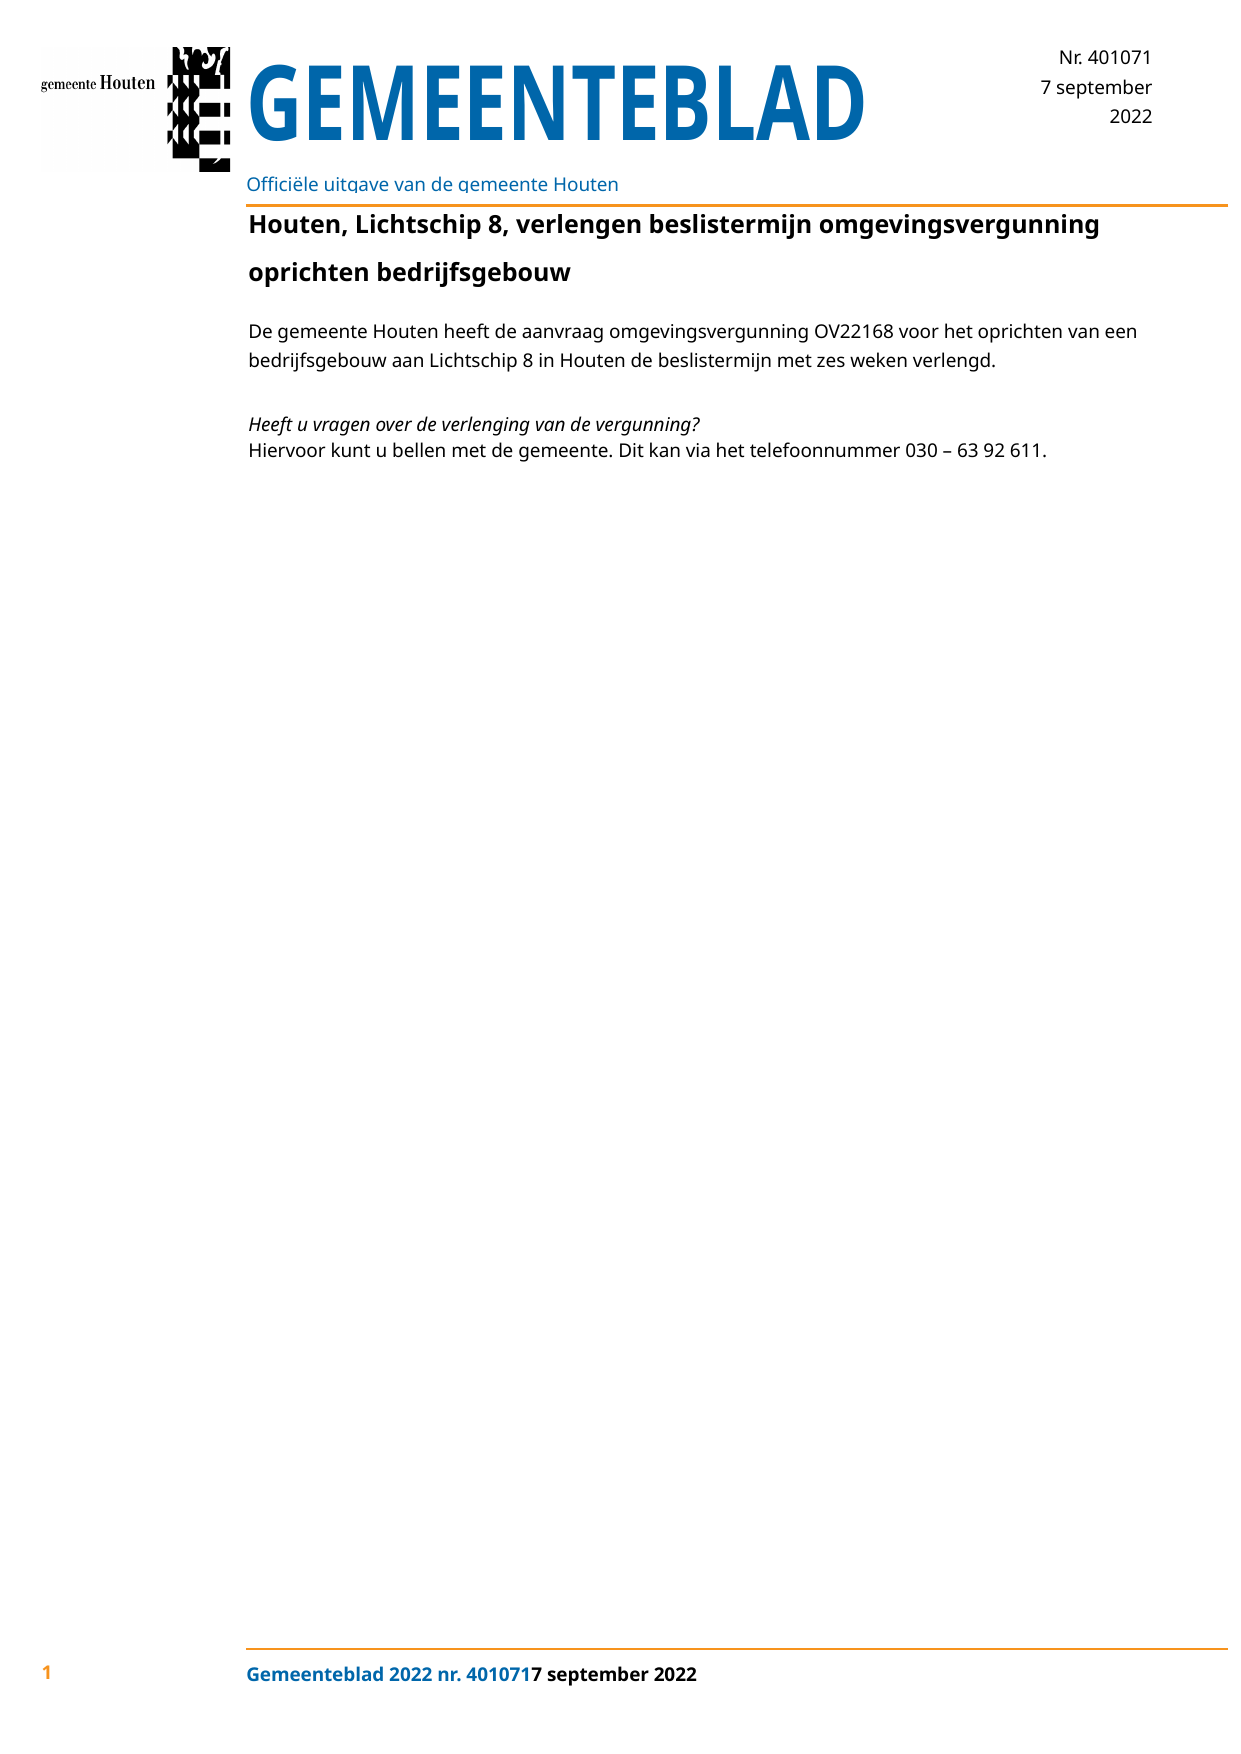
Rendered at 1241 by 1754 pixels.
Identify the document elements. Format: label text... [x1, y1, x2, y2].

text De gemeente Houten heeft de aanvraag omgevingsvergunning OV22168 voor het oprichten van een bedrijfsgebouw aan Lichtschip 8 in Houten de beslistermijn met zes weken verlengd. [248, 318, 1152, 373]
picture [41, 47, 231, 172]
text Houten, Lichtschip 8, verlengen beslistermijn omgevingsvergunning oprichten bedrijfsgebouw [248, 207, 1152, 288]
text Heeft u vragen over de verlenging van de vergunning? [248, 411, 1152, 437]
text Hiervoor kunt u bellen met de gemeente. Dit kan via het telefoonnummer 030 – 63 92 611. [248, 437, 1152, 463]
